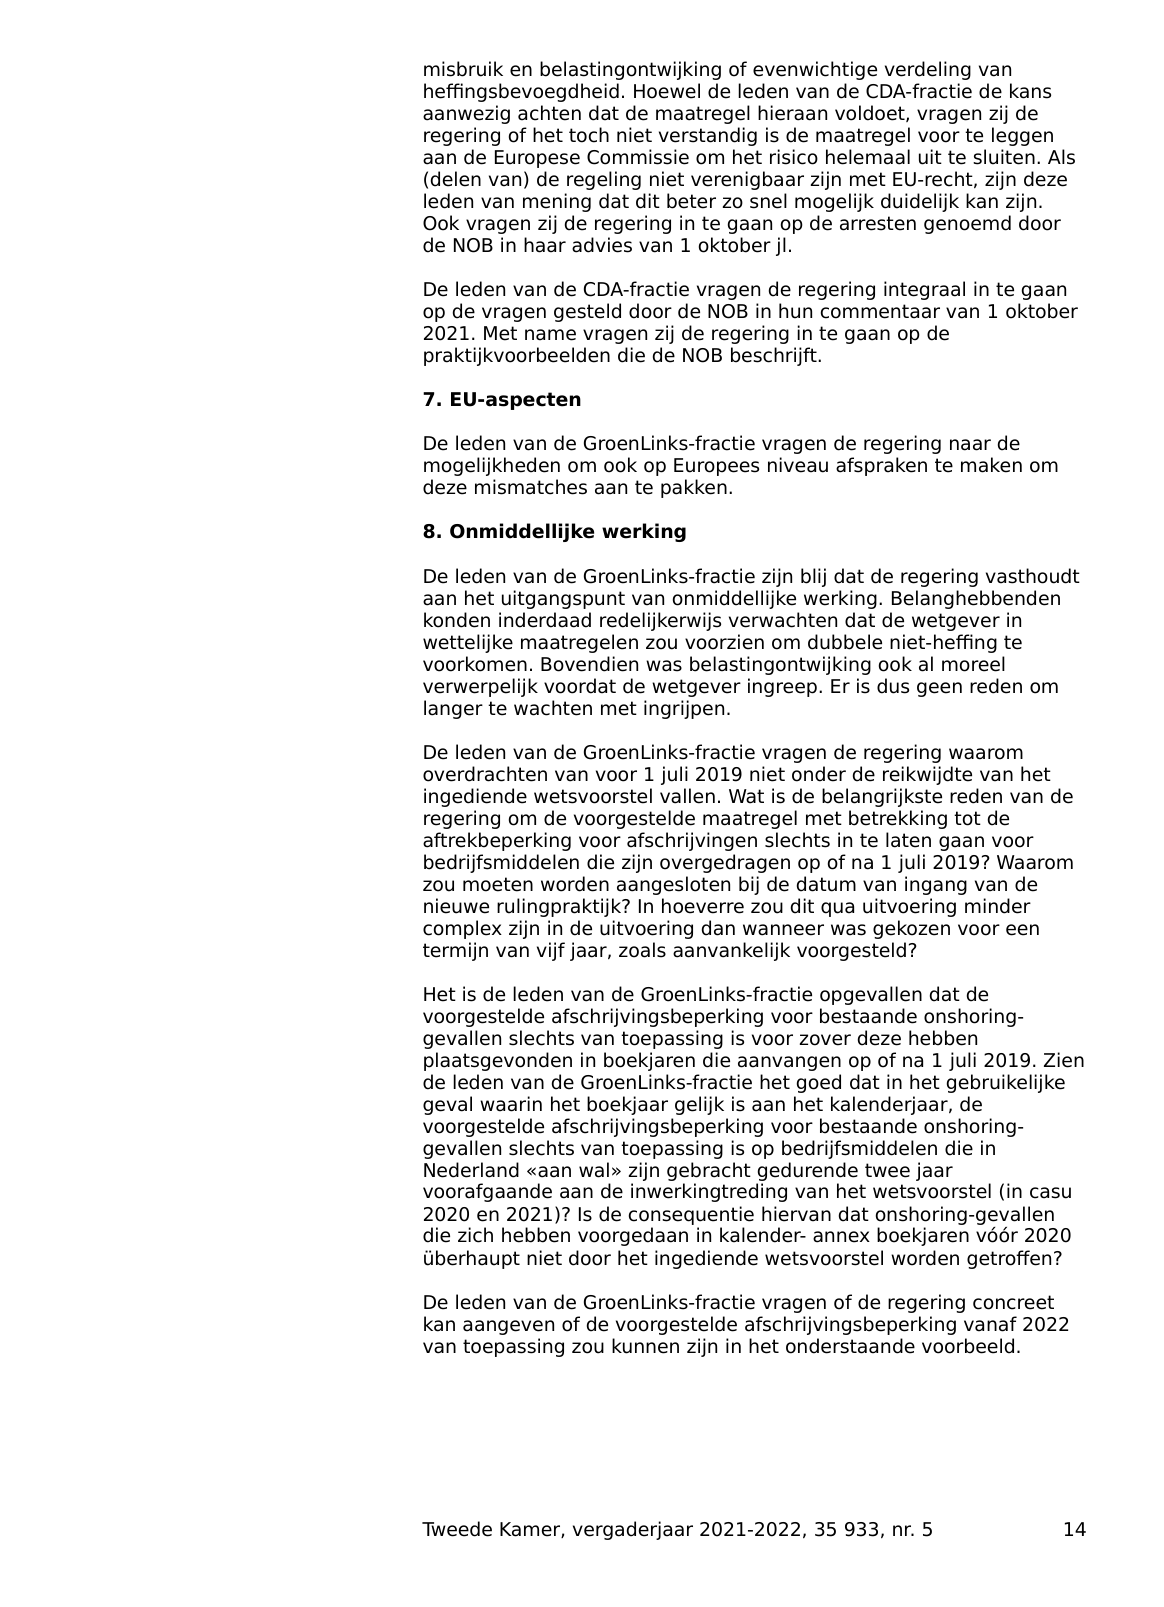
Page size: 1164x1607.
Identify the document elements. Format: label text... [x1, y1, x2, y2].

text Het is de leden van de GroenLinks-fractie opgevallen dat de voorgestelde afschrijvingsbeperking voor bestaande onshoring-gevallen slechts van toepassing is voor zover deze hebben plaatsgevonden in boekjaren die aanvangen op of na 1 juli 2019. Zien de leden van de GroenLinks-fractie het goed dat in het gebruikelijke geval waarin het boekjaar gelijk is aan het kalenderjaar, de voorgestelde afschrijvingsbeperking voor bestaande onshoring-gevallen slechts van toepassing is op bedrijfsmiddelen die in Nederland «aan wal» zijn gebracht gedurende twee jaar voorafgaande aan de inwerkingtreding van het wetsvoorstel (in casu 2020 en 2021)? Is de consequentie hiervan dat onshoring-gevallen die zich hebben voorgedaan in kalender- annex boekjaren vóór 2020 überhaupt niet door het ingediende wetsvoorstel worden getroffen? [422, 984, 1087, 1269]
text De leden van de GroenLinks-fractie zijn blij dat de regering vasthoudt aan het uitgangspunt van onmiddellijke werking. Belanghebbenden konden inderdaad redelijkerwijs verwachten dat de wetgever in wettelijke maatregelen zou voorzien om dubbele niet-heffing te voorkomen. Bovendien was belastingontwijking ook al moreel verwerpelijk voordat de wetgever ingreep. Er is dus geen reden om langer te wachten met ingrijpen. [422, 566, 1087, 719]
subtitle 8. Onmiddellijke werking [422, 521, 1087, 543]
text De leden van de GroenLinks-fractie vragen of de regering concreet kan aangeven of de voorgestelde afschrijvingsbeperking vanaf 2022 van toepassing zou kunnen zijn in het onderstaande voorbeeld. [422, 1292, 1087, 1357]
text De leden van de CDA-fractie vragen de regering integraal in te gaan op de vragen gesteld door de NOB in hun commentaar van 1 oktober 2021. Met name vragen zij de regering in te gaan op de praktijkvoorbeelden die de NOB beschrijft. [422, 279, 1087, 367]
subtitle 7. EU-aspecten [422, 389, 1087, 411]
text De leden van de GroenLinks-fractie vragen de regering naar de mogelijkheden om ook op Europees niveau afspraken te maken om deze mismatches aan te pakken. [422, 433, 1087, 499]
text misbruik en belastingontwijking of evenwichtige verdeling van heffingsbevoegdheid. Hoewel de leden van de CDA-fractie de kans aanwezig achten dat de maatregel hieraan voldoet, vragen zij de regering of het toch niet verstandig is de maatregel voor te leggen aan de Europese Commissie om het risico helemaal uit te sluiten. Als (delen van) de regeling niet verenigbaar zijn met EU-recht, zijn deze leden van mening dat dit beter zo snel mogelijk duidelijk kan zijn. Ook vragen zij de regering in te gaan op de arresten genoemd door de NOB in haar advies van 1 oktober jl. [422, 59, 1087, 257]
text De leden van de GroenLinks-fractie vragen de regering waarom overdrachten van voor 1 juli 2019 niet onder de reikwijdte van het ingediende wetsvoorstel vallen. Wat is de belangrijkste reden van de regering om de voorgestelde maatregel met betrekking tot de aftrekbeperking voor afschrijvingen slechts in te laten gaan voor bedrijfsmiddelen die zijn overgedragen op of na 1 juli 2019? Waarom zou moeten worden aangesloten bij de datum van ingang van de nieuwe rulingpraktijk? In hoeverre zou dit qua uitvoering minder complex zijn in de uitvoering dan wanneer was gekozen voor een termijn van vijf jaar, zoals aanvankelijk voorgesteld? [422, 742, 1087, 961]
